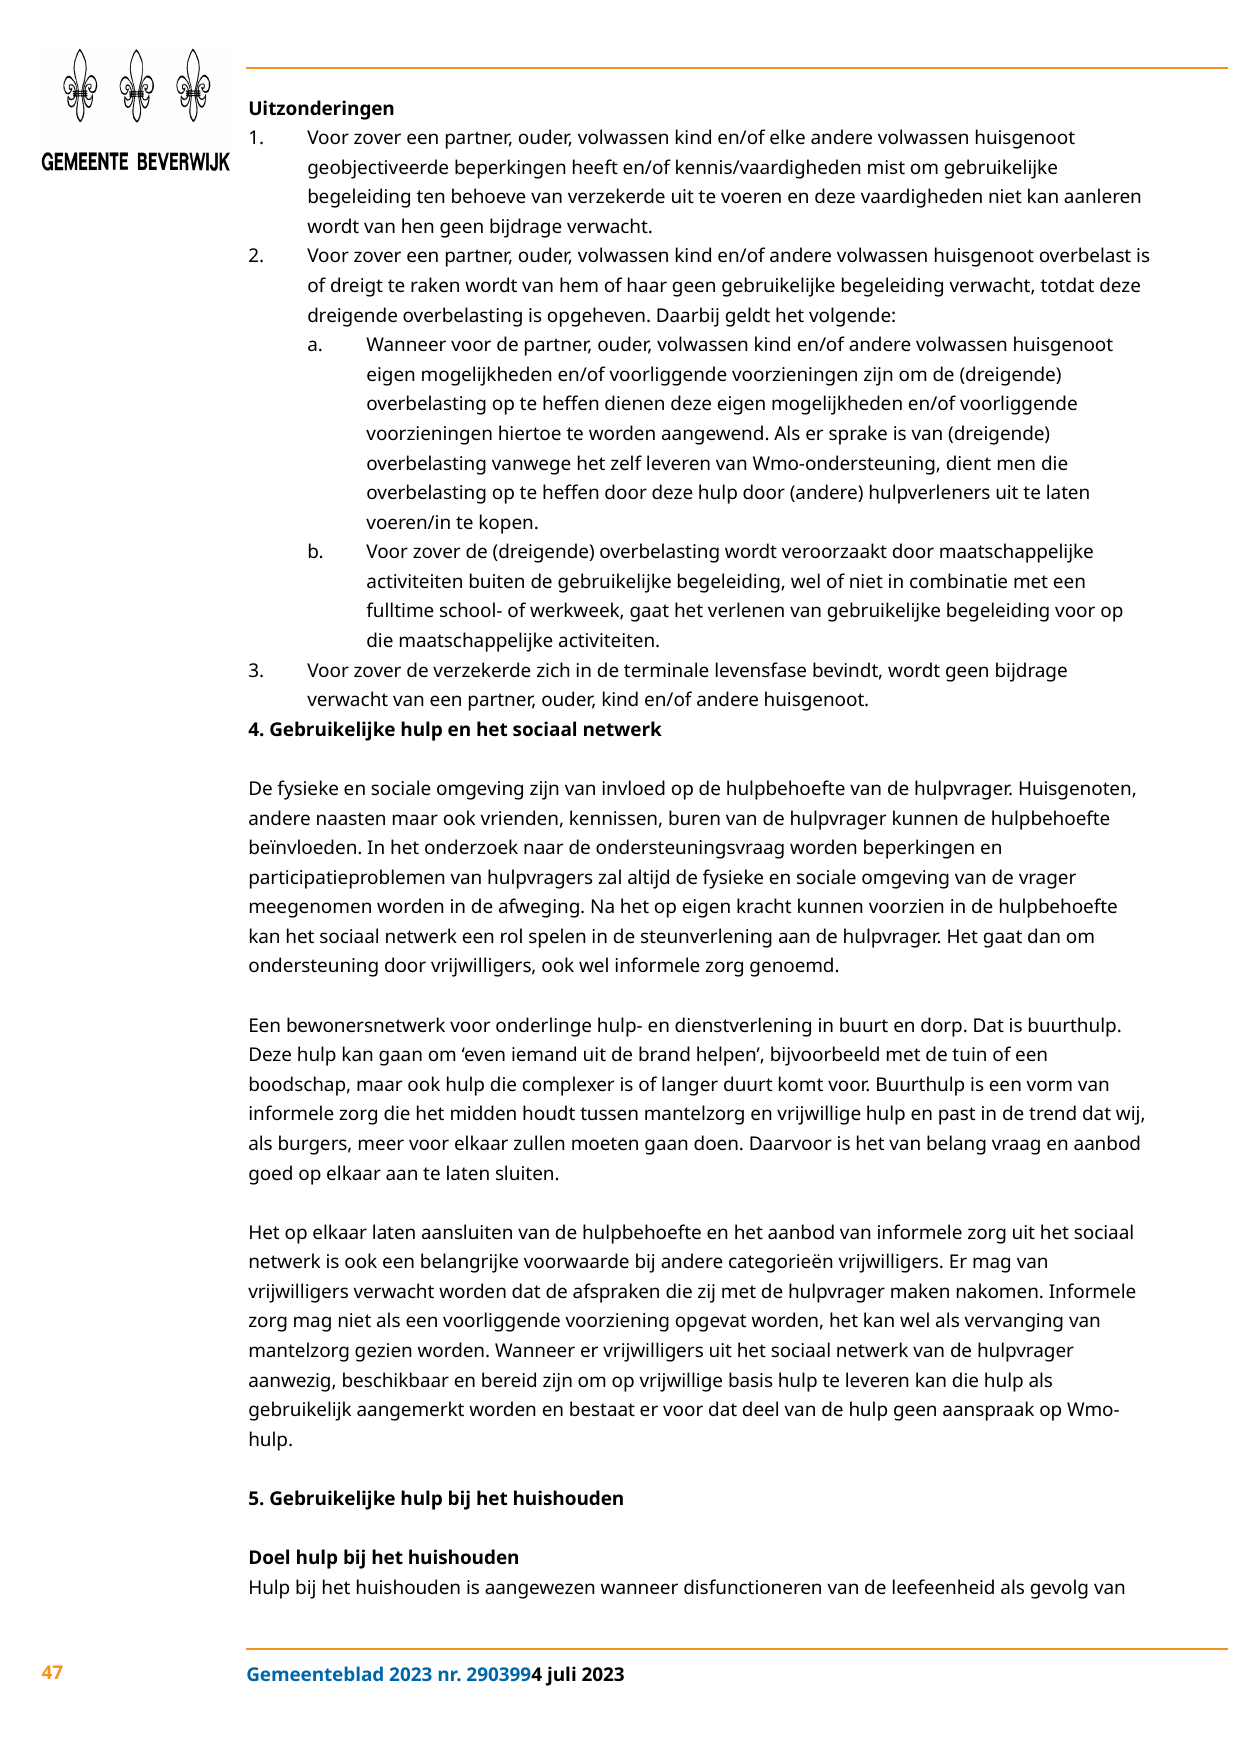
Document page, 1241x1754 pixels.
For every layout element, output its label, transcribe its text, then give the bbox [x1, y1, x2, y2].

text 4. Gebruikelijke hulp en het sociaal netwerk [248, 716, 1152, 742]
text 5. Gebruikelijke hulp bij het huishouden [248, 1485, 1152, 1511]
text Het op elkaar laten aansluiten van de hulpbehoefte en het aanbod van informele zorg uit het sociaal netwerk is ook een belangrijke voorwaarde bij andere categorieën vrijwilligers. Er mag van vrijwilligers verwacht worden dat de afspraken die zij met de hulpvrager maken nakomen. Informele zorg mag niet als een voorliggende voorziening opgevat worden, het kan wel als vervanging van mantelzorg gezien worden. Wanneer er vrijwilligers uit het sociaal netwerk van de hulpvrager aanwezig, beschikbaar en bereid zijn om op vrijwillige basis hulp te leveren kan die hulp als gebruikelijk aangemerkt worden en bestaat er voor dat deel van de hulp geen aanspraak op Wmo-hulp. [248, 1219, 1152, 1452]
picture [41, 47, 231, 172]
text Doel hulp bij het huishouden [248, 1544, 1152, 1570]
text Hulp bij het huishouden is aangewezen wanneer disfunctioneren van de leefeenheid als gevolg van [248, 1574, 1152, 1600]
list Voor zover de (dreigende) overbelasting wordt veroorzaakt door maatschappelijke activiteiten buiten de gebruikelijke begeleiding, wel of niet in combinatie met een fulltime school- of werkweek, gaat het verlenen van gebruikelijke begeleiding voor op die maatschappelijke activiteiten. [307, 538, 1152, 653]
list Voor zover een partner, ouder, volwassen kind en/of andere volwassen huisgenoot overbelast is of dreigt te raken wordt van hem of haar geen gebruikelijke begeleiding verwacht, totdat deze dreigende overbelasting is opgeheven. Daarbij geldt het volgende: [248, 243, 1152, 328]
list Voor zover een partner, ouder, volwassen kind en/of elke andere volwassen huisgenoot geobjectiveerde beperkingen heeft en/of kennis/vaardigheden mist om gebruikelijke begeleiding ten behoeve van verzekerde uit te voeren en deze vaardigheden niet kan aanleren wordt van hen geen bijdrage verwacht. [248, 124, 1152, 239]
list Voor zover de verzekerde zich in de terminale levensfase bevindt, wordt geen bijdrage verwacht van een partner, ouder, kind en/of andere huisgenoot. [248, 657, 1152, 712]
text De fysieke en sociale omgeving zijn van invloed op de hulpbehoefte van de hulpvrager. Huisgenoten, andere naasten maar ook vrienden, kennissen, buren van de hulpvrager kunnen de hulpbehoefte beïnvloeden. In het onderzoek naar de ondersteuningsvraag worden beperkingen en participatieproblemen van hulpvragers zal altijd de fysieke en sociale omgeving van de vrager meegenomen worden in de afweging. Na het op eigen kracht kunnen voorzien in de hulpbehoefte kan het sociaal netwerk een rol spelen in de steunverlening aan de hulpvrager. Het gaat dan om ondersteuning door vrijwilligers, ook wel informele zorg genoemd. [248, 775, 1152, 978]
text Een bewonersnetwerk voor onderlinge hulp- en dienstverlening in buurt en dorp. Dat is buurthulp. Deze hulp kan gaan om ‘even iemand uit de brand helpen’, bijvoorbeeld met de tuin of een boodschap, maar ook hulp die complexer is of langer duurt komt voor. Buurthulp is een vorm van informele zorg die het midden houdt tussen mantelzorg en vrijwillige hulp en past in de trend dat wij, als burgers, meer voor elkaar zullen moeten gaan doen. Daarvoor is het van belang vraag en aanbod goed op elkaar aan te laten sluiten. [248, 1012, 1152, 1186]
text Uitzonderingen [248, 95, 1152, 121]
list Wanneer voor de partner, ouder, volwassen kind en/of andere volwassen huisgenoot eigen mogelijkheden en/of voorliggende voorzieningen zijn om de (dreigende) overbelasting op te heffen dienen deze eigen mogelijkheden en/of voorliggende voorzieningen hiertoe te worden aangewend. Als er sprake is van (dreigende) overbelasting vanwege het zelf leveren van Wmo-ondersteuning, dient men die overbelasting op te heffen door deze hulp door (andere) hulpverleners uit te laten voeren/in te kopen. [307, 331, 1152, 535]
